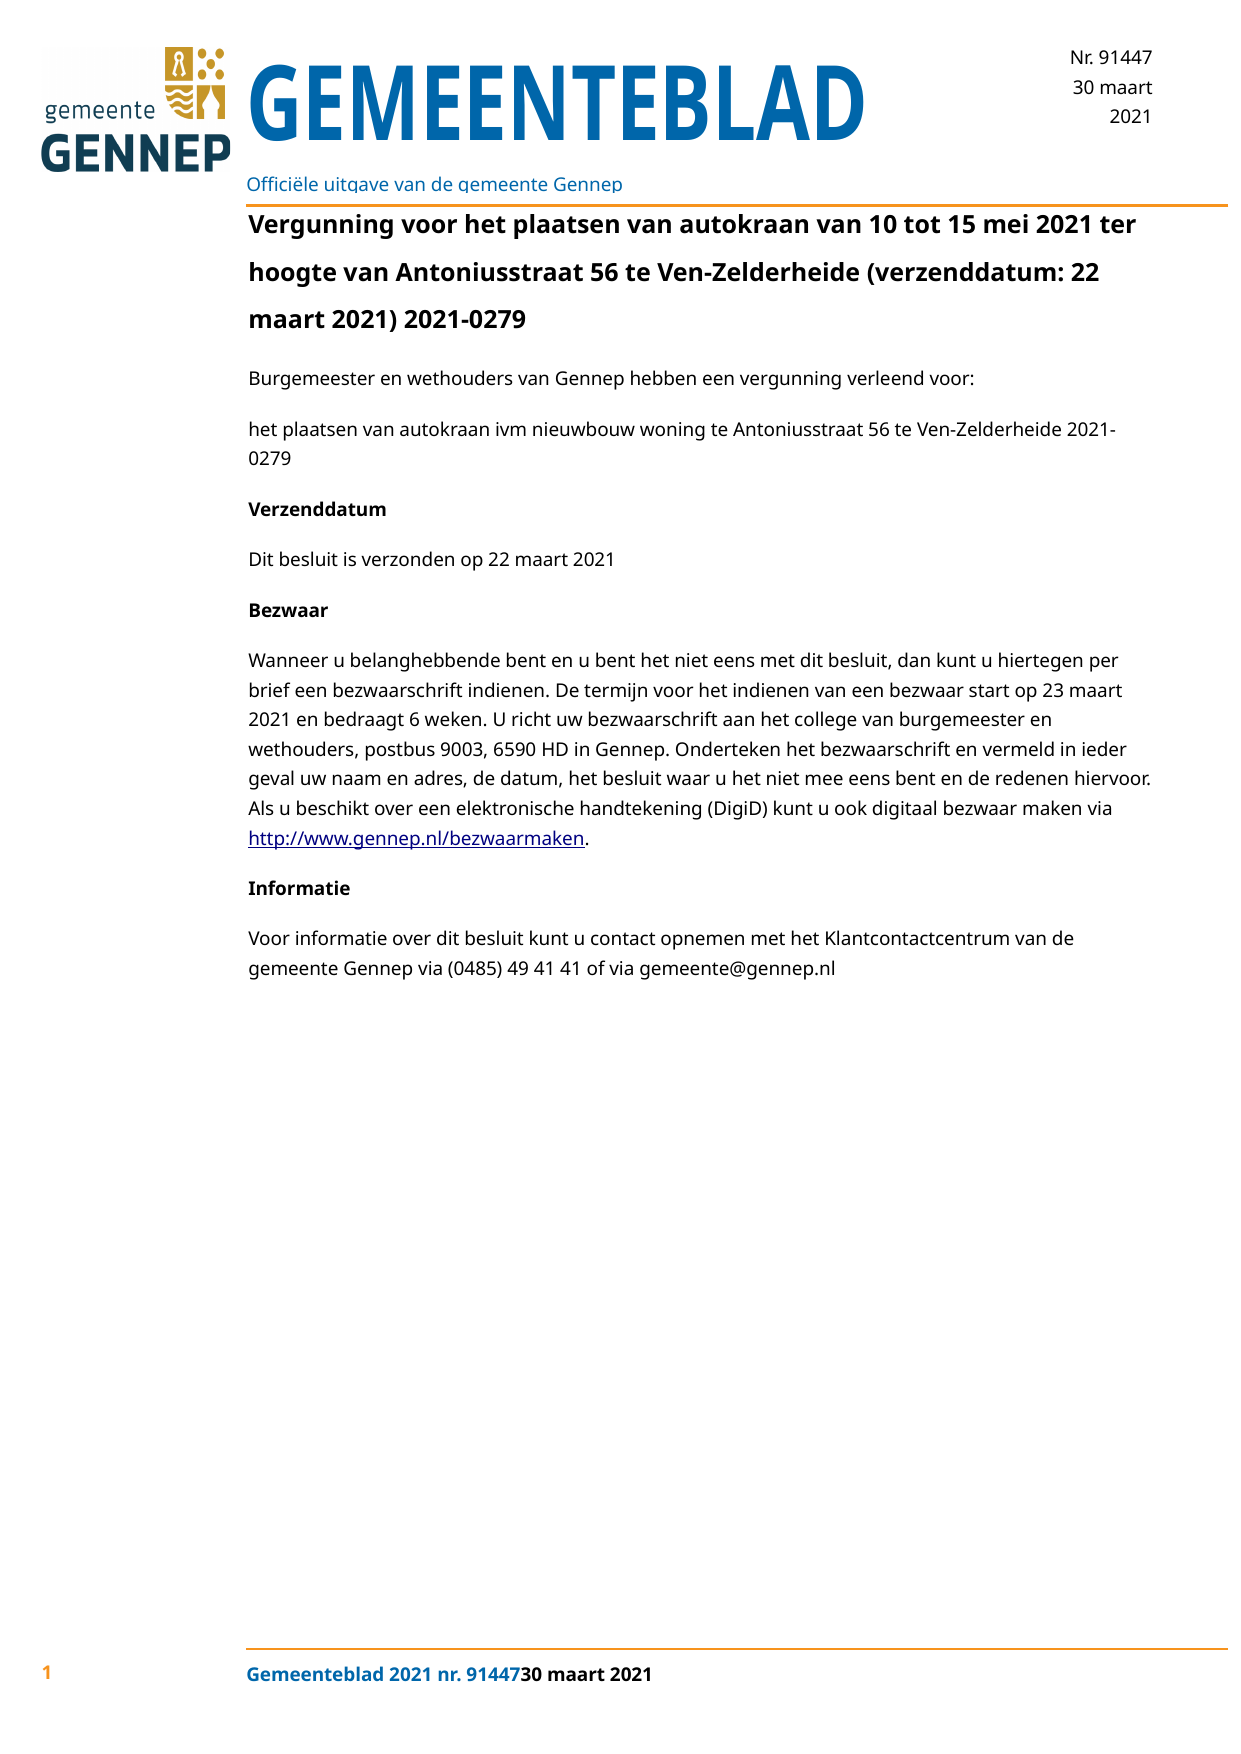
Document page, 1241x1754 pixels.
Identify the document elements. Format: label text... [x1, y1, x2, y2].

text Informatie [248, 875, 1152, 901]
text Voor informatie over dit besluit kunt u contact opnemen met het Klantcontactcentrum van de gemeente Gennep via (0485) 49 41 41 of via gemeente@gennep.nl [248, 926, 1152, 981]
text Burgemeester en wethouders van Gennep hebben een vergunning verleend voor: [248, 366, 1152, 391]
text Vergunning voor het plaatsen van autokraan van 10 tot 15 mei 2021 ter hoogte van Antoniusstraat 56 te Ven-Zelderheide (verzenddatum: 22 maart 2021) 2021-0279 [248, 207, 1152, 336]
text Bezwaar [248, 597, 1152, 622]
text Dit besluit is verzonden op 22 maart 2021 [248, 546, 1152, 572]
text Wanneer u belanghebbende bent en u bent het niet eens met dit besluit, dan kunt u hiertegen per brief een bezwaarschrift indienen. De termijn voor het indienen van een bezwaar start op 23 maart 2021 en bedraagt 6 weken. U richt uw bezwaarschrift aan het college van burgemeester en wethouders, postbus 9003, 6590 HD in Gennep. Onderteken het bezwaarschrift en vermeld in ieder geval uw naam en adres, de datum, het besluit waar u het niet mee eens bent en de redenen hiervoor. Als u beschikt over een elektronische handtekening (DigiD) kunt u ook digitaal bezwaar maken via http://www.gennep.nl/bezwaarmaken. [248, 647, 1152, 850]
text Verzenddatum [248, 496, 1152, 522]
text het plaatsen van autokraan ivm nieuwbouw woning te Antoniusstraat 56 te Ven-Zelderheide 2021-0279 [248, 416, 1152, 471]
picture [41, 47, 231, 172]
